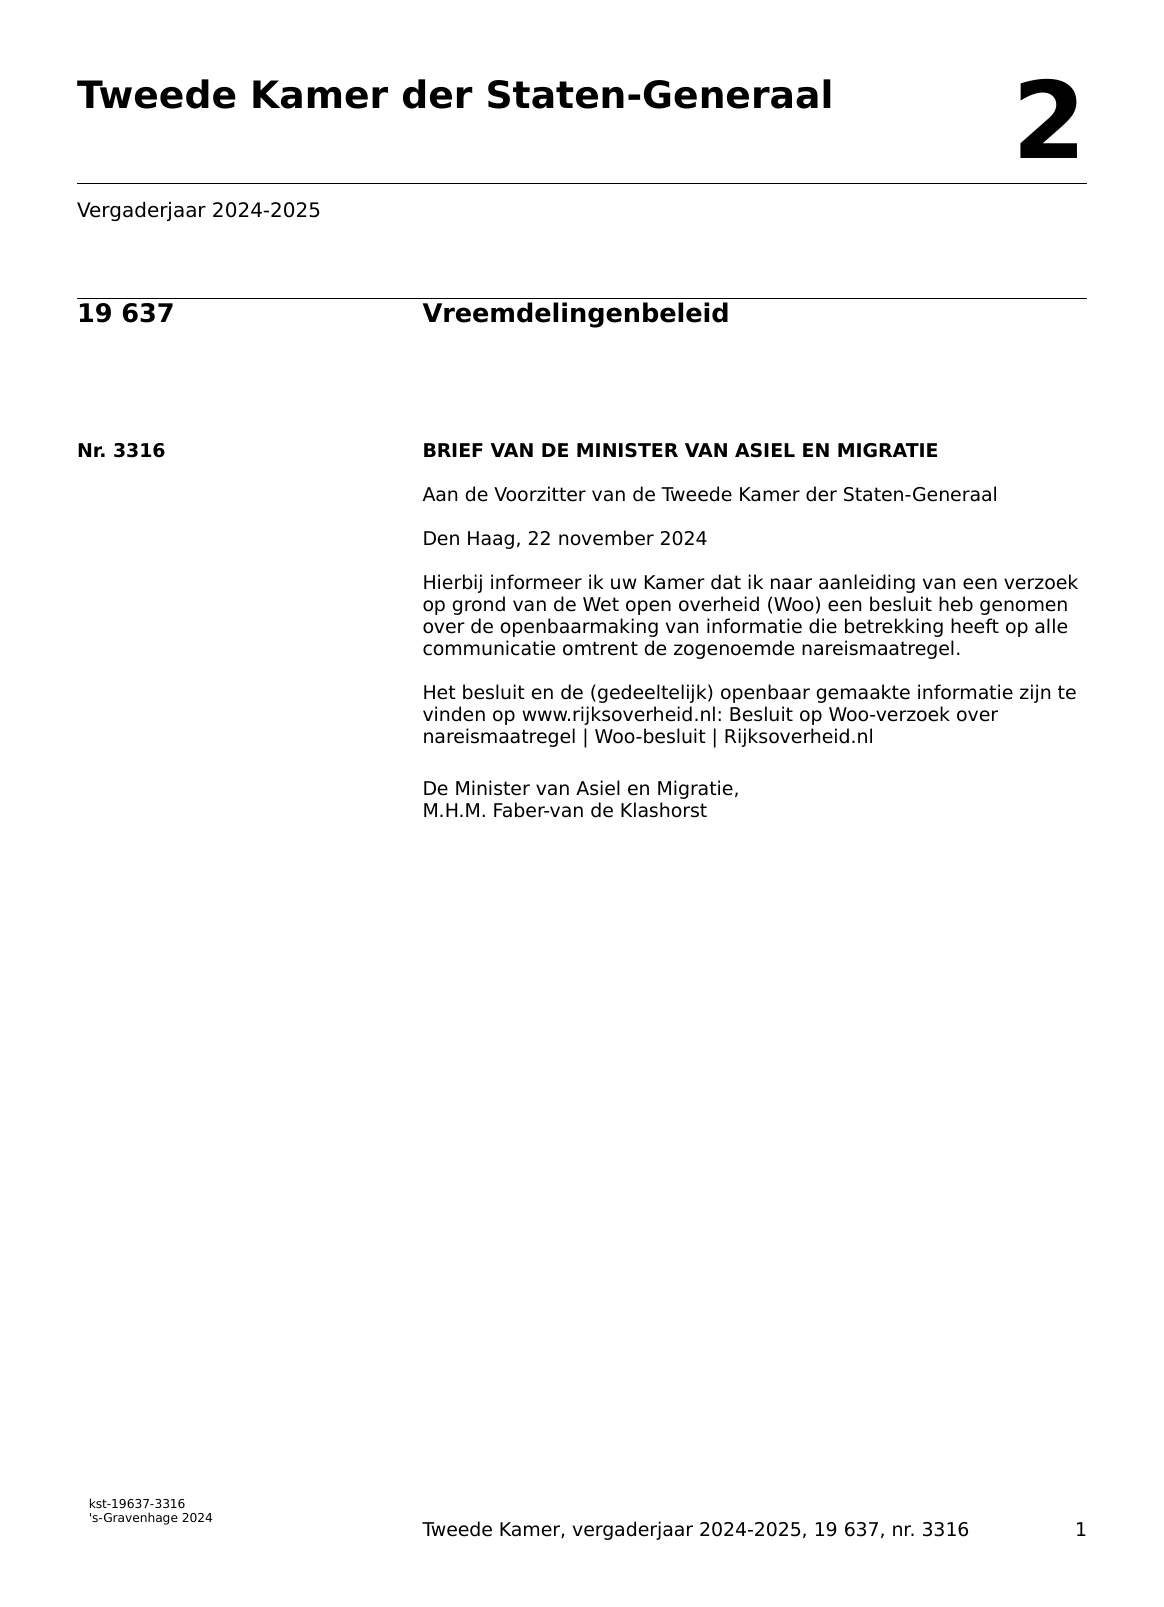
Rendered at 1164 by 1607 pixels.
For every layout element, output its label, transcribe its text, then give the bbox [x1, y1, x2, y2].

table_cell Vergaderjaar 2024-2025 [77, 184, 1087, 298]
table_header Tweede Kamer der Staten-Generaal [77, 59, 886, 183]
text Den Haag, 22 november 2024 [422, 528, 1087, 550]
text De Minister van Asiel en Migratie, M.H.M. Faber-van de Klashorst [422, 778, 1087, 822]
text Hierbij informeer ik uw Kamer dat ik naar aanleiding van een verzoek op grond van de Wet open overheid (Woo) een besluit heb genomen over de openbaarmaking van informatie die betrekking heeft op alle communicatie omtrent de zogenoemde nareismaatregel. [422, 572, 1087, 660]
text 's-Gravenhage 2024 [88, 1511, 323, 1525]
subtitle 19 637 Vreemdelingenbeleid [77, 299, 1087, 329]
text Aan de Voorzitter van de Tweede Kamer der Staten-Generaal [422, 484, 1087, 506]
text Het besluit en de (gedeeltelijk) openbaar gemaakte informatie zijn te vinden op www.rijksoverheid.nl: Besluit op Woo-verzoek over nareismaatregel | Woo-besluit | Rijksoverheid.nl [422, 682, 1087, 748]
text kst-19637-3316 [88, 1497, 323, 1511]
subtitle Nr. 3316 BRIEF VAN DE MINISTER VAN ASIEL EN MIGRATIE [77, 440, 1087, 462]
table_header 2 [886, 59, 1087, 183]
